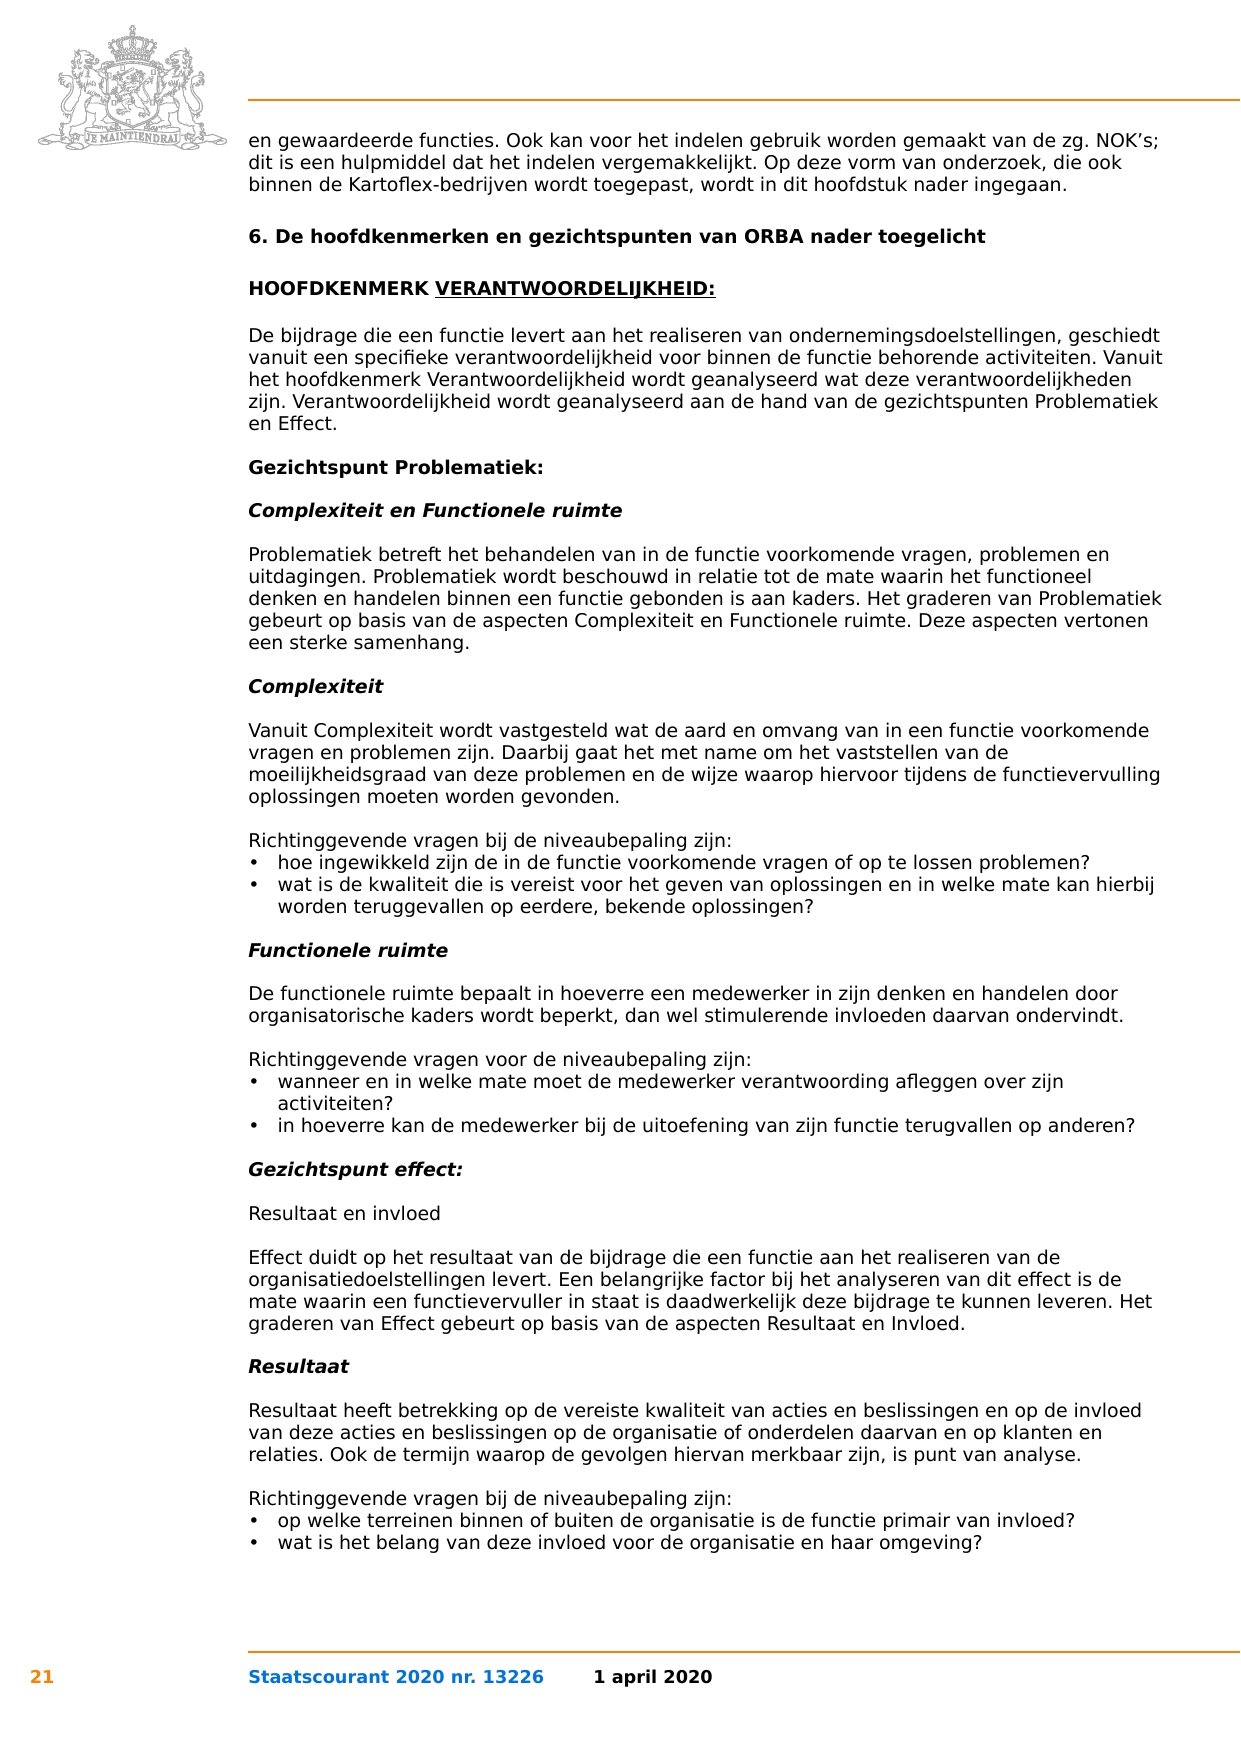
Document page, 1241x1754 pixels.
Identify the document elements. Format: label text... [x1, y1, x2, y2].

text Richtinggevende vragen bij de niveaubepaling zijn: [248, 1488, 1163, 1510]
subtitle Gezichtspunt effect: [248, 1159, 1163, 1181]
subtitle 6. De hoofdkenmerken en gezichtspunten van ORBA nader toegelicht [248, 226, 1163, 248]
text • op welke terreinen binnen of buiten de organisatie is de functie primair van invloed? [248, 1510, 1163, 1532]
text Vanuit Complexiteit wordt vastgesteld wat de aard en omvang van in een functie voorkomende vragen en problemen zijn. Daarbij gaat het met name om het vaststellen van de moeilijkheidsgraad van deze problemen en de wijze waarop hiervoor tijdens de functievervulling oplossingen moeten worden gevonden. [248, 720, 1163, 808]
subtitle Gezichtspunt Problematiek: [248, 457, 1163, 478]
subtitle HOOFDKENMERK VERANTWOORDELIJKHEID: [248, 278, 1163, 300]
text De functionele ruimte bepaalt in hoeverre een medewerker in zijn denken en handelen door organisatorische kaders wordt beperkt, dan wel stimulerende invloeden daarvan ondervindt. [248, 983, 1163, 1027]
text en gewaardeerde functies. Ook kan voor het indelen gebruik worden gemaakt van de zg. NOK’s; dit is een hulpmiddel dat het indelen vergemakkelijkt. Op deze vorm van onderzoek, die ook binnen de Kartoflex-bedrijven wordt toegepast, wordt in dit hoofdstuk nader ingegaan. [248, 130, 1163, 196]
text Richtinggevende vragen voor de niveaubepaling zijn: [248, 1049, 1163, 1071]
text De bijdrage die een functie levert aan het realiseren van ondernemingsdoelstellingen, geschiedt vanuit een specifieke verantwoordelijkheid voor binnen de functie behorende activiteiten. Vanuit het hoofdkenmerk Verantwoordelijkheid wordt geanalyseerd wat deze verantwoordelijkheden zijn. Verantwoordelijkheid wordt geanalyseerd aan de hand van de gezichtspunten Problematiek en Effect. [248, 325, 1163, 435]
subtitle Resultaat [248, 1356, 1163, 1378]
text Resultaat en invloed [248, 1203, 1163, 1225]
picture [38, 25, 227, 150]
text Resultaat heeft betrekking op de vereiste kwaliteit van acties en beslissingen en op de invloed van deze acties en beslissingen op de organisatie of onderdelen daarvan en op klanten en relaties. Ook de termijn waarop de gevolgen hiervan merkbaar zijn, is punt van analyse. [248, 1400, 1163, 1466]
text Richtinggevende vragen bij de niveaubepaling zijn: [248, 830, 1163, 852]
text • wat is het belang van deze invloed voor de organisatie en haar omgeving? [248, 1532, 1163, 1554]
text Effect duidt op het resultaat van de bijdrage die een functie aan het realiseren van de organisatiedoelstellingen levert. Een belangrijke factor bij het analyseren van dit effect is de mate waarin een functievervuller in staat is daadwerkelijk deze bijdrage te kunnen leveren. Het graderen van Effect gebeurt op basis van de aspecten Resultaat en Invloed. [248, 1247, 1163, 1334]
subtitle Complexiteit en Functionele ruimte [248, 500, 1163, 522]
text • wat is de kwaliteit die is vereist voor het geven van oplossingen en in welke mate kan hierbij worden teruggevallen op eerdere, bekende oplossingen? [248, 874, 1163, 918]
subtitle Complexiteit [248, 676, 1163, 698]
text • in hoeverre kan de medewerker bij de uitoefening van zijn functie terugvallen op anderen? [248, 1115, 1163, 1137]
text Problematiek betreft het behandelen van in de functie voorkomende vragen, problemen en uitdagingen. Problematiek wordt beschouwd in relatie tot de mate waarin het functioneel denken en handelen binnen een functie gebonden is aan kaders. Het graderen van Problematiek gebeurt op basis van de aspecten Complexiteit en Functionele ruimte. Deze aspecten vertonen een sterke samenhang. [248, 544, 1163, 654]
subtitle Functionele ruimte [248, 939, 1163, 961]
text • wanneer en in welke mate moet de medewerker verantwoording afleggen over zijn activiteiten? [248, 1071, 1163, 1115]
text • hoe ingewikkeld zijn de in de functie voorkomende vragen of op te lossen problemen? [248, 852, 1163, 874]
